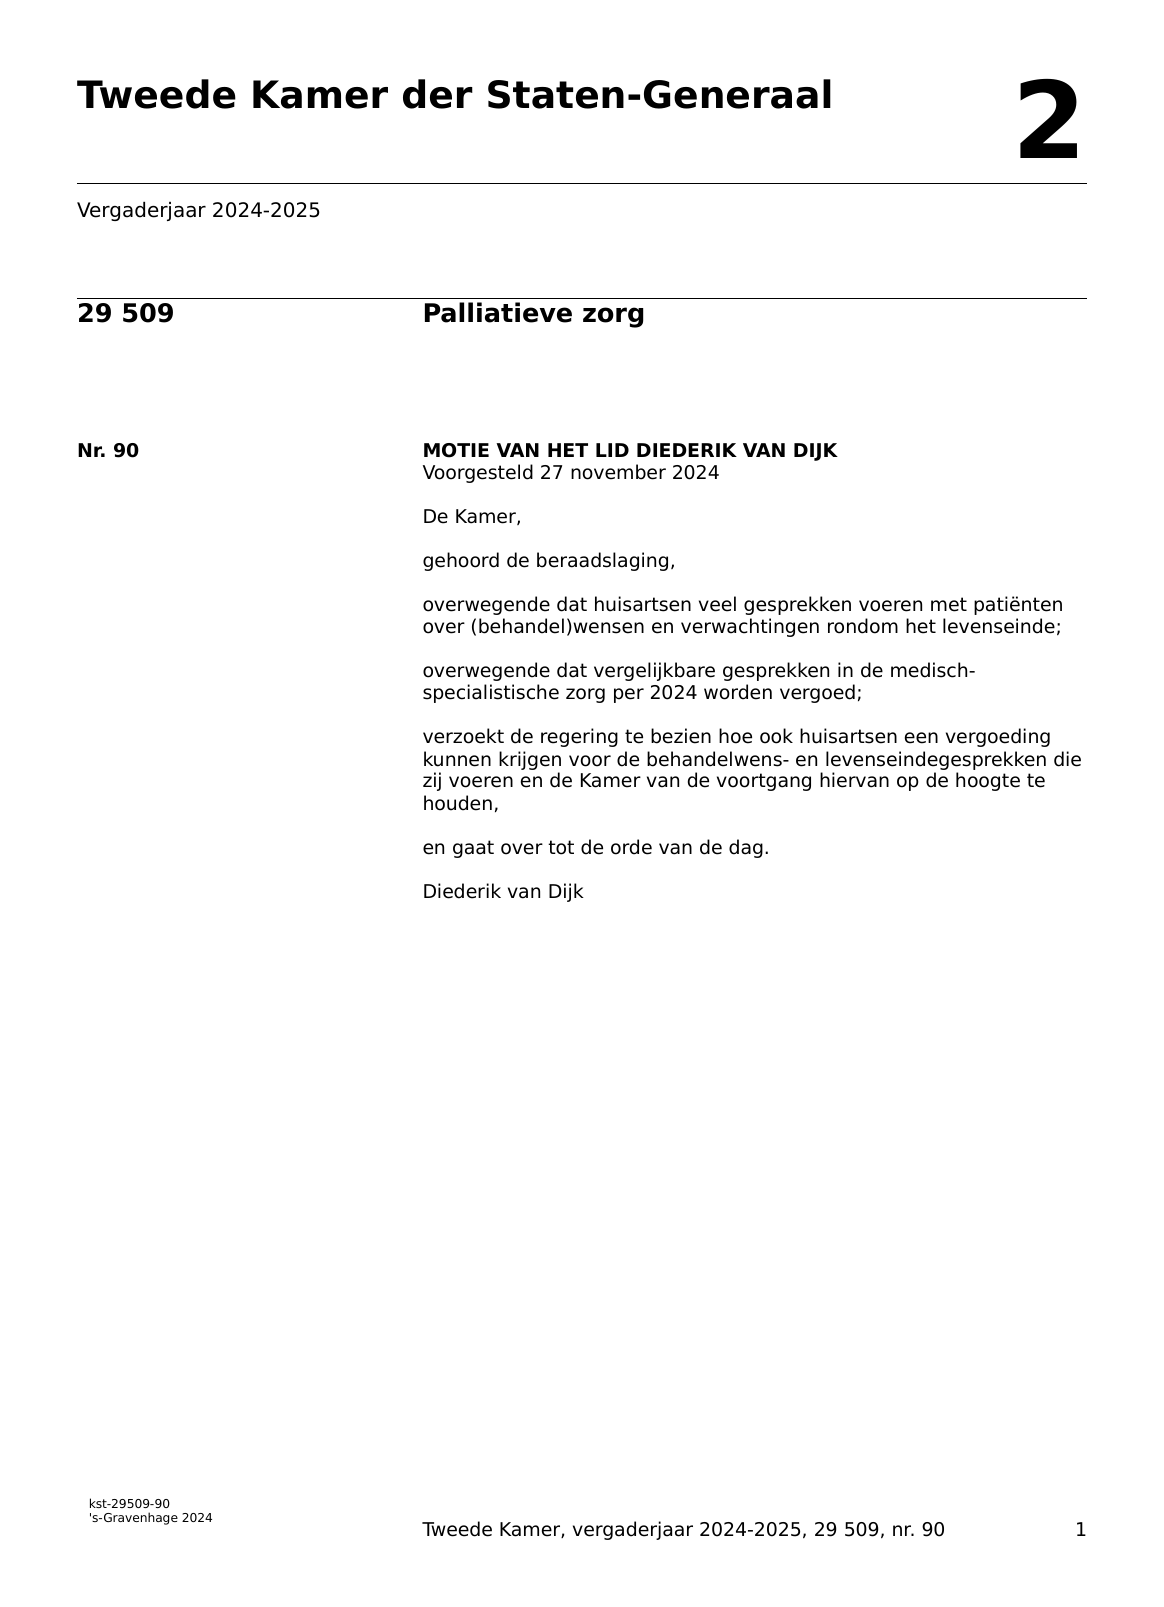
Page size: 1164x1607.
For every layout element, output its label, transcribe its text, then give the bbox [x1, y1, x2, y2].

table_header Tweede Kamer der Staten-Generaal [77, 59, 886, 183]
subtitle Nr. 90 MOTIE VAN HET LID DIEDERIK VAN DIJK [77, 440, 1087, 462]
text en gaat over tot de orde van de dag. [422, 837, 1087, 858]
table_header 2 [886, 59, 1087, 183]
text kst-29509-90 [88, 1497, 323, 1511]
text 's-Gravenhage 2024 [88, 1511, 323, 1525]
text Voorgesteld 27 november 2024 [422, 462, 1087, 484]
text verzoekt de regering te bezien hoe ook huisartsen een vergoeding kunnen krijgen voor de behandelwens- en levenseindegesprekken die zij voeren en de Kamer van de voortgang hiervan op de hoogte te houden, [422, 726, 1087, 814]
text De Kamer, [422, 506, 1087, 528]
text overwegende dat vergelijkbare gesprekken in de medisch-specialistische zorg per 2024 worden vergoed; [422, 660, 1087, 704]
subtitle 29 509 Palliatieve zorg [77, 299, 1087, 329]
table_cell Vergaderjaar 2024-2025 [77, 184, 1087, 298]
text gehoord de beraadslaging, [422, 550, 1087, 572]
text Diederik van Dijk [422, 881, 1087, 903]
text overwegende dat huisartsen veel gesprekken voeren met patiënten over (behandel)wensen en verwachtingen rondom het levenseinde; [422, 594, 1087, 638]
